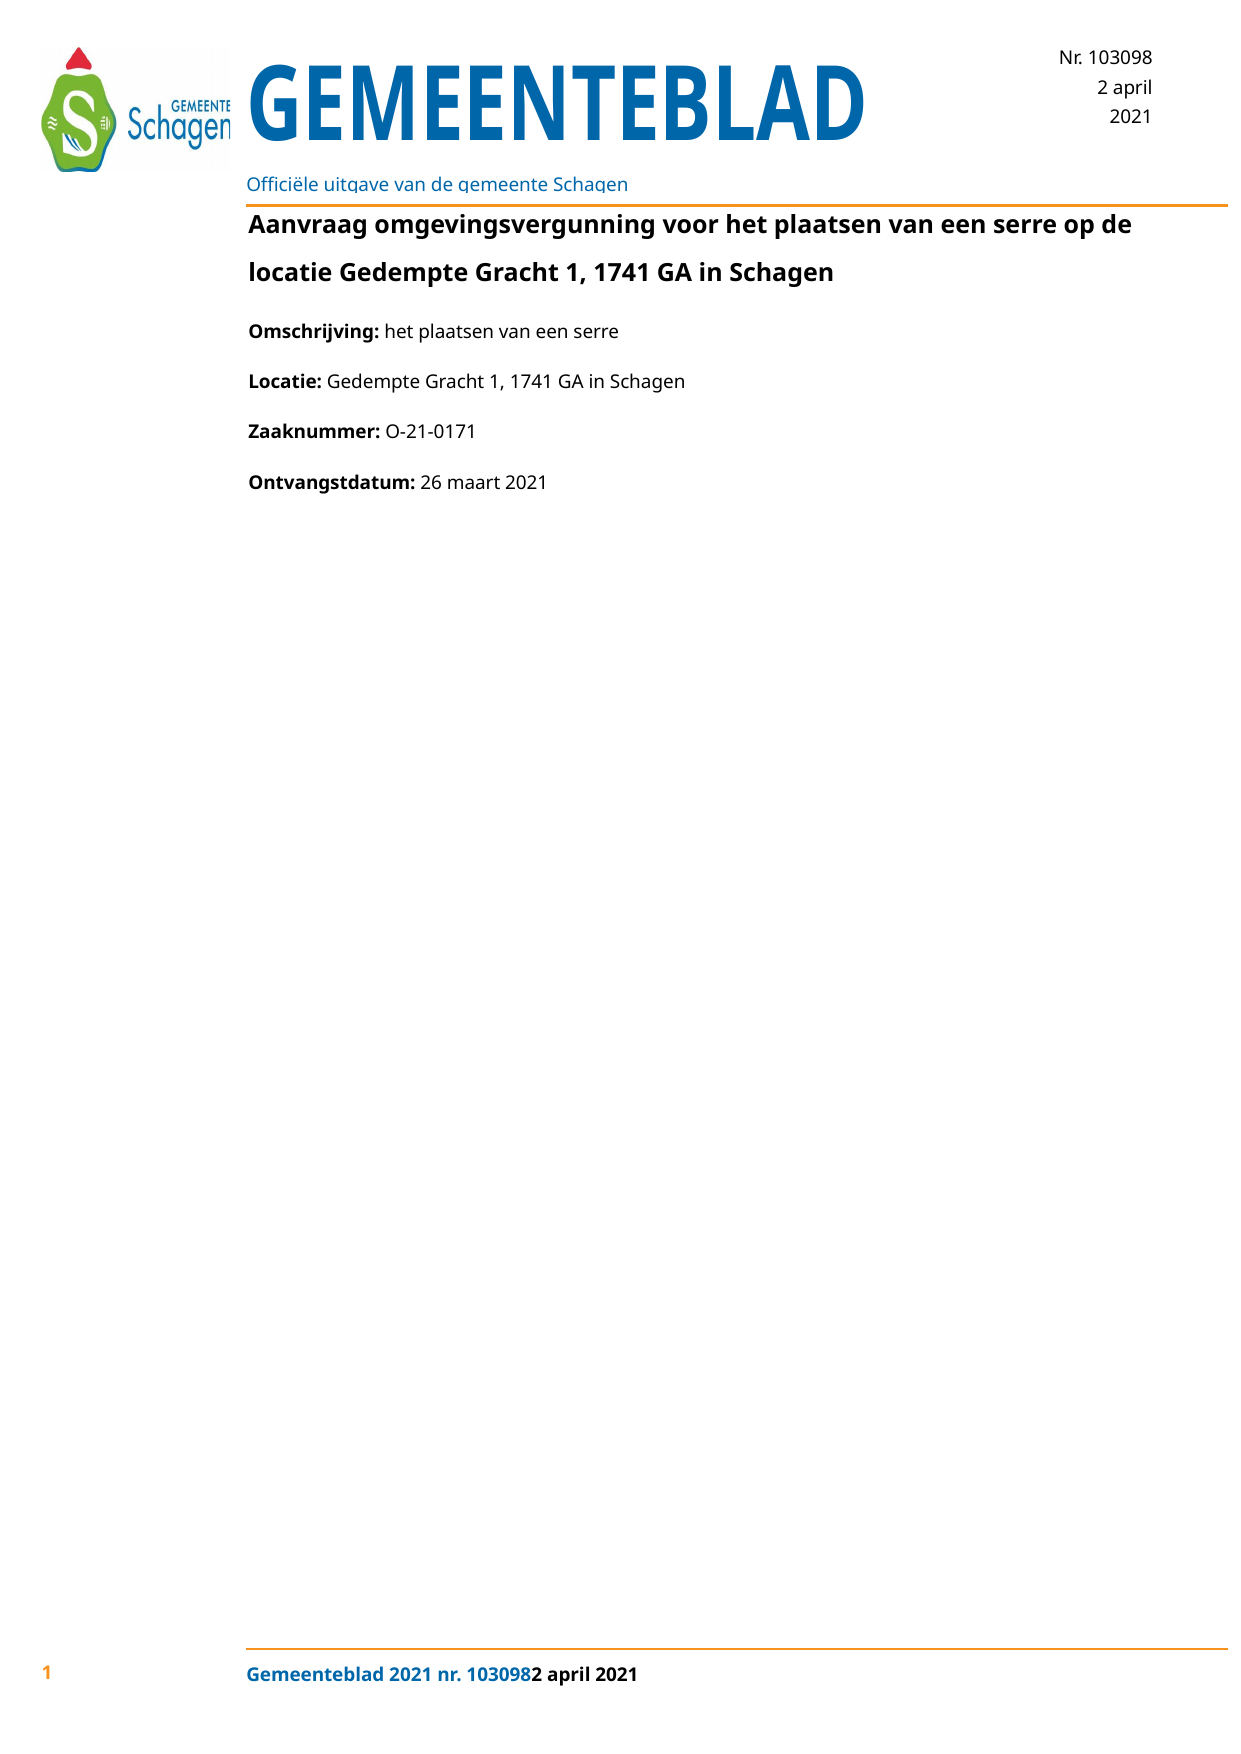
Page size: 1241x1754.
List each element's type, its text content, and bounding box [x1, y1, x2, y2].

text Omschrijving: het plaatsen van een serre [248, 318, 1152, 344]
picture [41, 47, 231, 172]
text Ontvangstdatum: 26 maart 2021 [248, 469, 1152, 495]
text Locatie: Gedempte Gracht 1, 1741 GA in Schagen [248, 368, 1152, 394]
text Zaaknummer: O-21-0171 [248, 419, 1152, 444]
text Aanvraag omgevingsvergunning voor het plaatsen van een serre op de locatie Gedempte Gracht 1, 1741 GA in Schagen [248, 207, 1152, 288]
